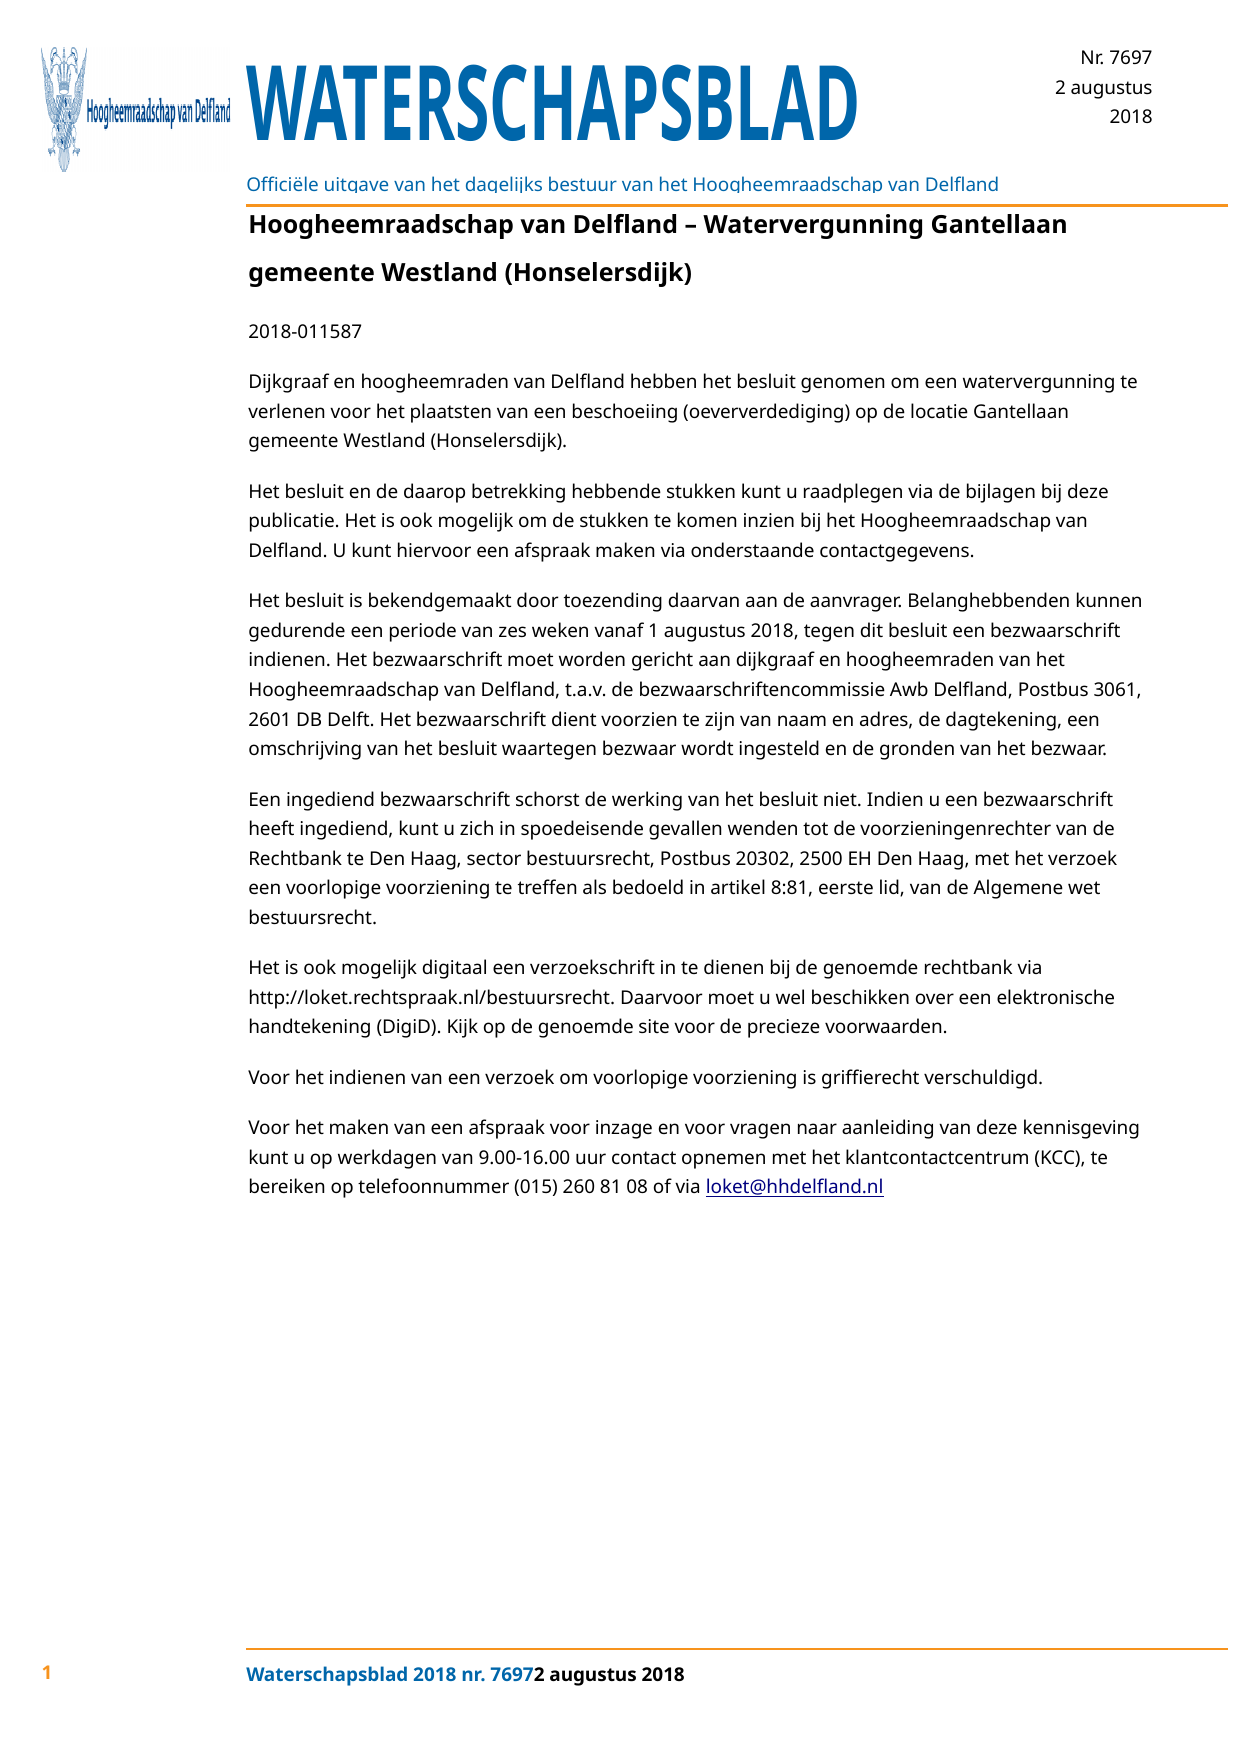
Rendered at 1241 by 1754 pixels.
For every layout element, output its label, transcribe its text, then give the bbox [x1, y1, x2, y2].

text 2018-011587 [248, 318, 1152, 344]
text Het is ook mogelijk digitaal een verzoekschrift in te dienen bij de genoemde rechtbank via http://loket.rechtspraak.nl/bestuursrecht. Daarvoor moet u wel beschikken over een elektronische handtekening (DigiD). Kijk op de genoemde site voor de precieze voorwaarden. [248, 954, 1152, 1039]
text Een ingediend bezwaarschrift schorst de werking van het besluit niet. Indien u een bezwaarschrift heeft ingediend, kunt u zich in spoedeisende gevallen wenden tot de voorzieningenrechter van de Rechtbank te Den Haag, sector bestuursrecht, Postbus 20302, 2500 EH Den Haag, met het verzoek een voorlopige voorziening te treffen als bedoeld in artikel 8:81, eerste lid, van de Algemene wet bestuursrecht. [248, 786, 1152, 930]
text Het besluit is bekendgemaakt door toezending daarvan aan de aanvrager. Belanghebbenden kunnen gedurende een periode van zes weken vanaf 1 augustus 2018, tegen dit besluit een bezwaarschrift indienen. Het bezwaarschrift moet worden gericht aan dijkgraaf en hoogheemraden van het Hoogheemraadschap van Delfland, t.a.v. de bezwaarschriftencommissie Awb Delfland, Postbus 3061, 2601 DB Delft. Het bezwaarschrift dient voorzien te zijn van naam en adres, de dagtekening, een omschrijving van het besluit waartegen bezwaar wordt ingesteld en de gronden van het bezwaar. [248, 587, 1152, 761]
text Voor het indienen van een verzoek om voorlopige voorziening is griffierecht verschuldigd. [248, 1064, 1152, 1090]
text Voor het maken van een afspraak voor inzage en voor vragen naar aanleiding van deze kennisgeving kunt u op werkdagen van 9.00-16.00 uur contact opnemen met het klantcontactcentrum (KCC), te bereiken op telefoonnummer (015) 260 81 08 of via loket@hhdelfland.nl [248, 1114, 1152, 1199]
text Hoogheemraadschap van Delfland – Watervergunning Gantellaan gemeente Westland (Honselersdijk) [248, 207, 1152, 288]
text Dijkgraaf en hoogheemraden van Delfland hebben het besluit genomen om een watervergunning te verlenen voor het plaatsten van een beschoeiing (oeververdediging) op de locatie Gantellaan gemeente Westland (Honselersdijk). [248, 368, 1152, 453]
picture [41, 47, 231, 172]
text Het besluit en de daarop betrekking hebbende stukken kunt u raadplegen via de bijlagen bij deze publicatie. Het is ook mogelijk om de stukken te komen inzien bij het Hoogheemraadschap van Delfland. U kunt hiervoor een afspraak maken via onderstaande contactgegevens. [248, 478, 1152, 563]
